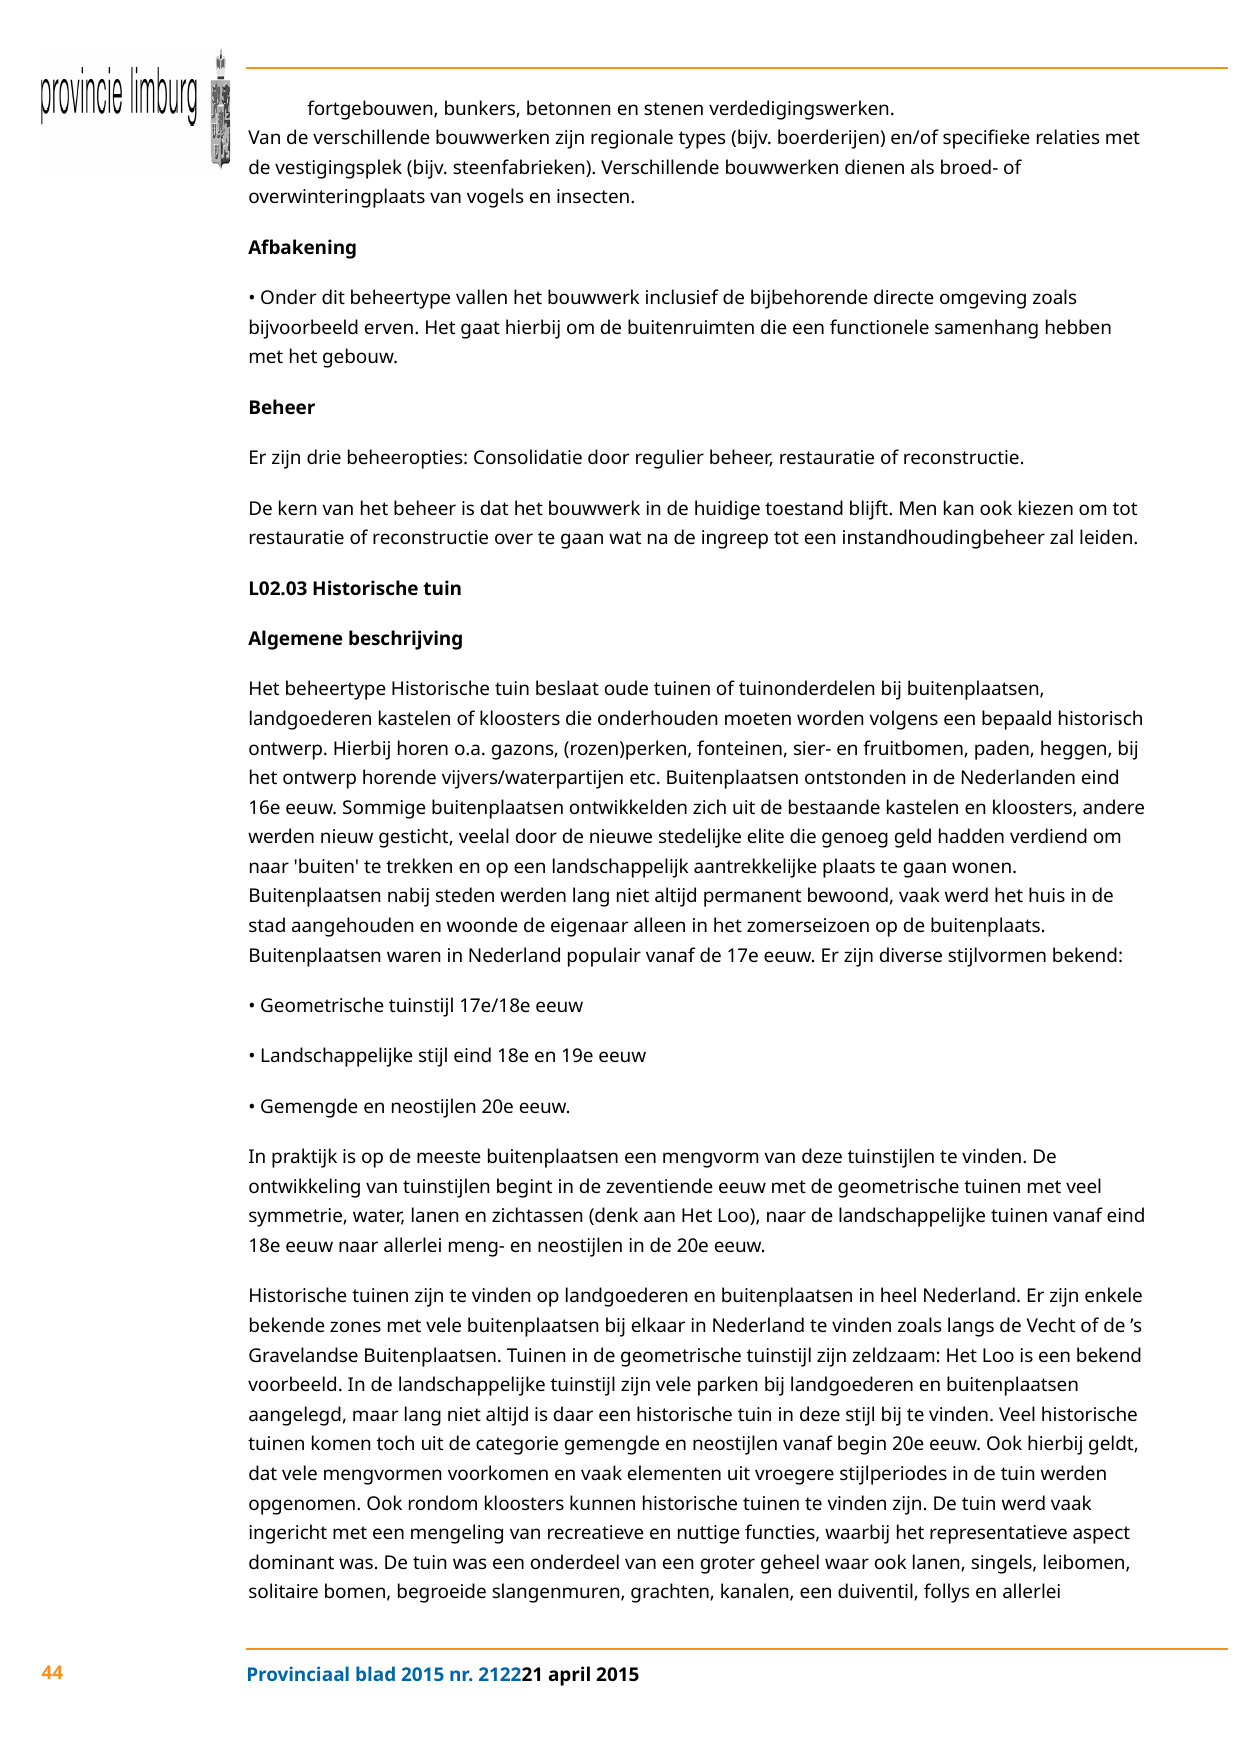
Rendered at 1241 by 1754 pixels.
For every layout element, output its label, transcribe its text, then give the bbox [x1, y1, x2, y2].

text Beheer [248, 394, 1152, 420]
text • Geometrische tuinstijl 17e/18e eeuw [248, 992, 1152, 1018]
text Afbakening [248, 234, 1152, 260]
list fortgebouwen, bunkers, betonnen en stenen verdedigingswerken. [248, 95, 1152, 121]
text De kern van het beheer is dat het bouwwerk in de huidige toestand blijft. Men kan ook kiezen om tot restauratie of reconstructie over te gaan wat na de ingreep tot een instandhoudingbeheer zal leiden. [248, 495, 1152, 550]
text Van de verschillende bouwwerken zijn regionale types (bijv. boerderijen) en/of specifieke relaties met de vestigingsplek (bijv. steenfabrieken). Verschillende bouwwerken dienen als broed- of overwinteringplaats van vogels en insecten. [248, 124, 1152, 209]
text In praktijk is op de meeste buitenplaatsen een mengvorm van deze tuinstijlen te vinden. De ontwikkeling van tuinstijlen begint in de zeventiende eeuw met de geometrische tuinen met veel symmetrie, water, lanen en zichtassen (denk aan Het Loo), naar de landschappelijke tuinen vanaf eind 18e eeuw naar allerlei meng- en neostijlen in de 20e eeuw. [248, 1143, 1152, 1258]
text Het beheertype Historische tuin beslaat oude tuinen of tuinonderdelen bij buitenplaatsen, landgoederen kastelen of kloosters die onderhouden moeten worden volgens een bepaald historisch ontwerp. Hierbij horen o.a. gazons, (rozen)perken, fonteinen, sier- en fruitbomen, paden, heggen, bij het ontwerp horende vijvers/waterpartijen etc. Buitenplaatsen ontstonden in de Nederlanden eind 16e eeuw. Sommige buitenplaatsen ontwikkelden zich uit de bestaande kastelen en kloosters, andere werden nieuw gesticht, veelal door de nieuwe stedelijke elite die genoeg geld hadden verdiend om naar 'buiten' te trekken en op een landschappelijk aantrekkelijke plaats te gaan wonen. Buitenplaatsen nabij steden werden lang niet altijd permanent bewoond, vaak werd het huis in de stad aangehouden en woonde de eigenaar alleen in het zomerseizoen op de buitenplaats. Buitenplaatsen waren in Nederland populair vanaf de 17e eeuw. Er zijn diverse stijlvormen bekend: [248, 676, 1152, 968]
text • Onder dit beheertype vallen het bouwwerk inclusief de bijbehorende directe omgeving zoals bijvoorbeeld erven. Het gaat hierbij om de buitenruimten die een functionele samenhang hebben met het gebouw. [248, 284, 1152, 369]
text • Landschappelijke stijl eind 18e en 19e eeuw [248, 1043, 1152, 1068]
text Algemene beschrijving [248, 625, 1152, 651]
picture [41, 47, 231, 172]
text L02.03 Historische tuin [248, 575, 1152, 601]
text Er zijn drie beheeropties: Consolidatie door regulier beheer, restauratie of reconstructie. [248, 444, 1152, 470]
text Historische tuinen zijn te vinden op landgoederen en buitenplaatsen in heel Nederland. Er zijn enkele bekende zones met vele buitenplaatsen bij elkaar in Nederland te vinden zoals langs de Vecht of de ’s Gravelandse Buitenplaatsen. Tuinen in de geometrische tuinstijl zijn zeldzaam: Het Loo is een bekend voorbeeld. In de landschappelijke tuinstijl zijn vele parken bij landgoederen en buitenplaatsen aangelegd, maar lang niet altijd is daar een historische tuin in deze stijl bij te vinden. Veel historische tuinen komen toch uit de categorie gemengde en neostijlen vanaf begin 20e eeuw. Ook hierbij geldt, dat vele mengvormen voorkomen en vaak elementen uit vroegere stijlperiodes in de tuin werden opgenomen. Ook rondom kloosters kunnen historische tuinen te vinden zijn. De tuin werd vaak ingericht met een mengeling van recreatieve en nuttige functies, waarbij het representatieve aspect dominant was. De tuin was een onderdeel van een groter geheel waar ook lanen, singels, leibomen, solitaire bomen, begroeide slangenmuren, grachten, kanalen, een duiventil, follys en allerlei [248, 1283, 1152, 1604]
text • Gemengde en neostijlen 20e eeuw. [248, 1093, 1152, 1119]
